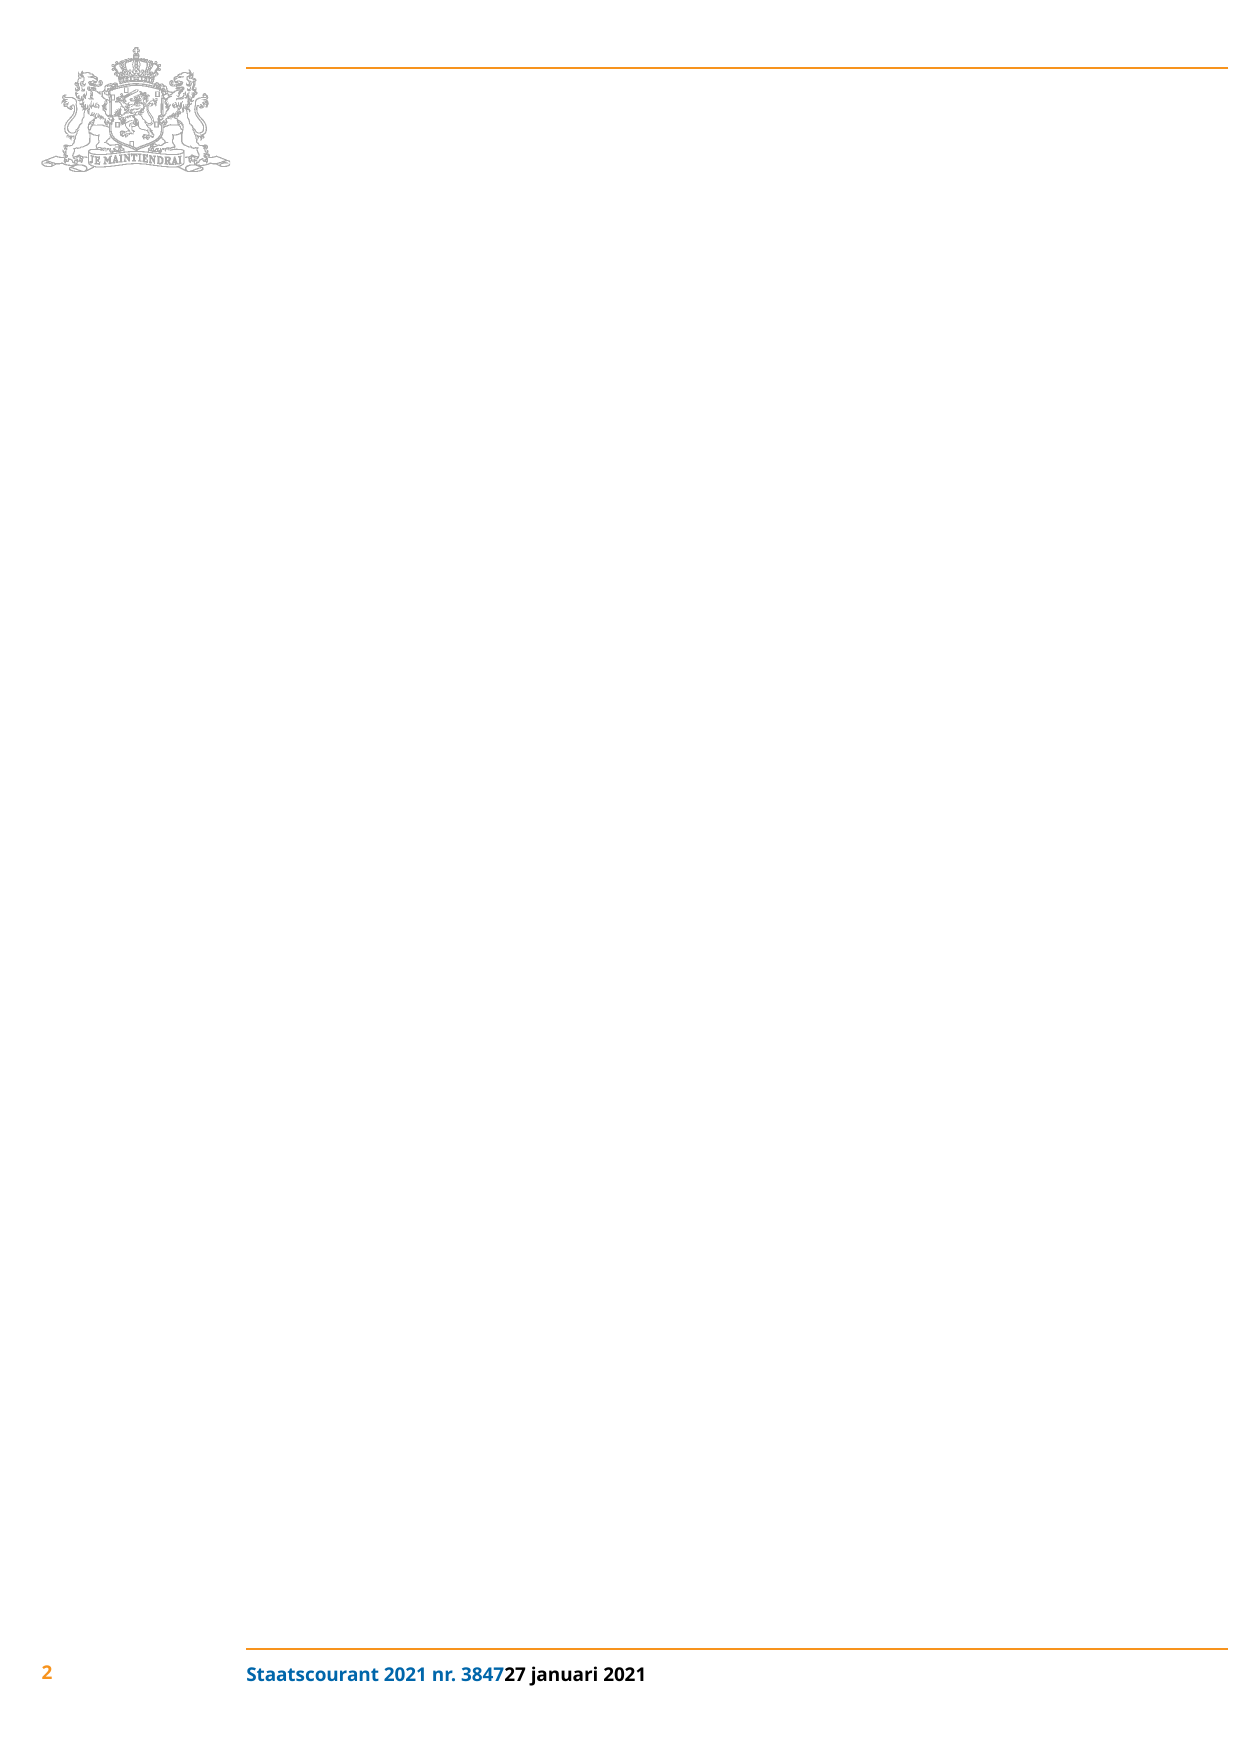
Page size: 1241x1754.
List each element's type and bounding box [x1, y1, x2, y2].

picture [41, 47, 231, 172]
